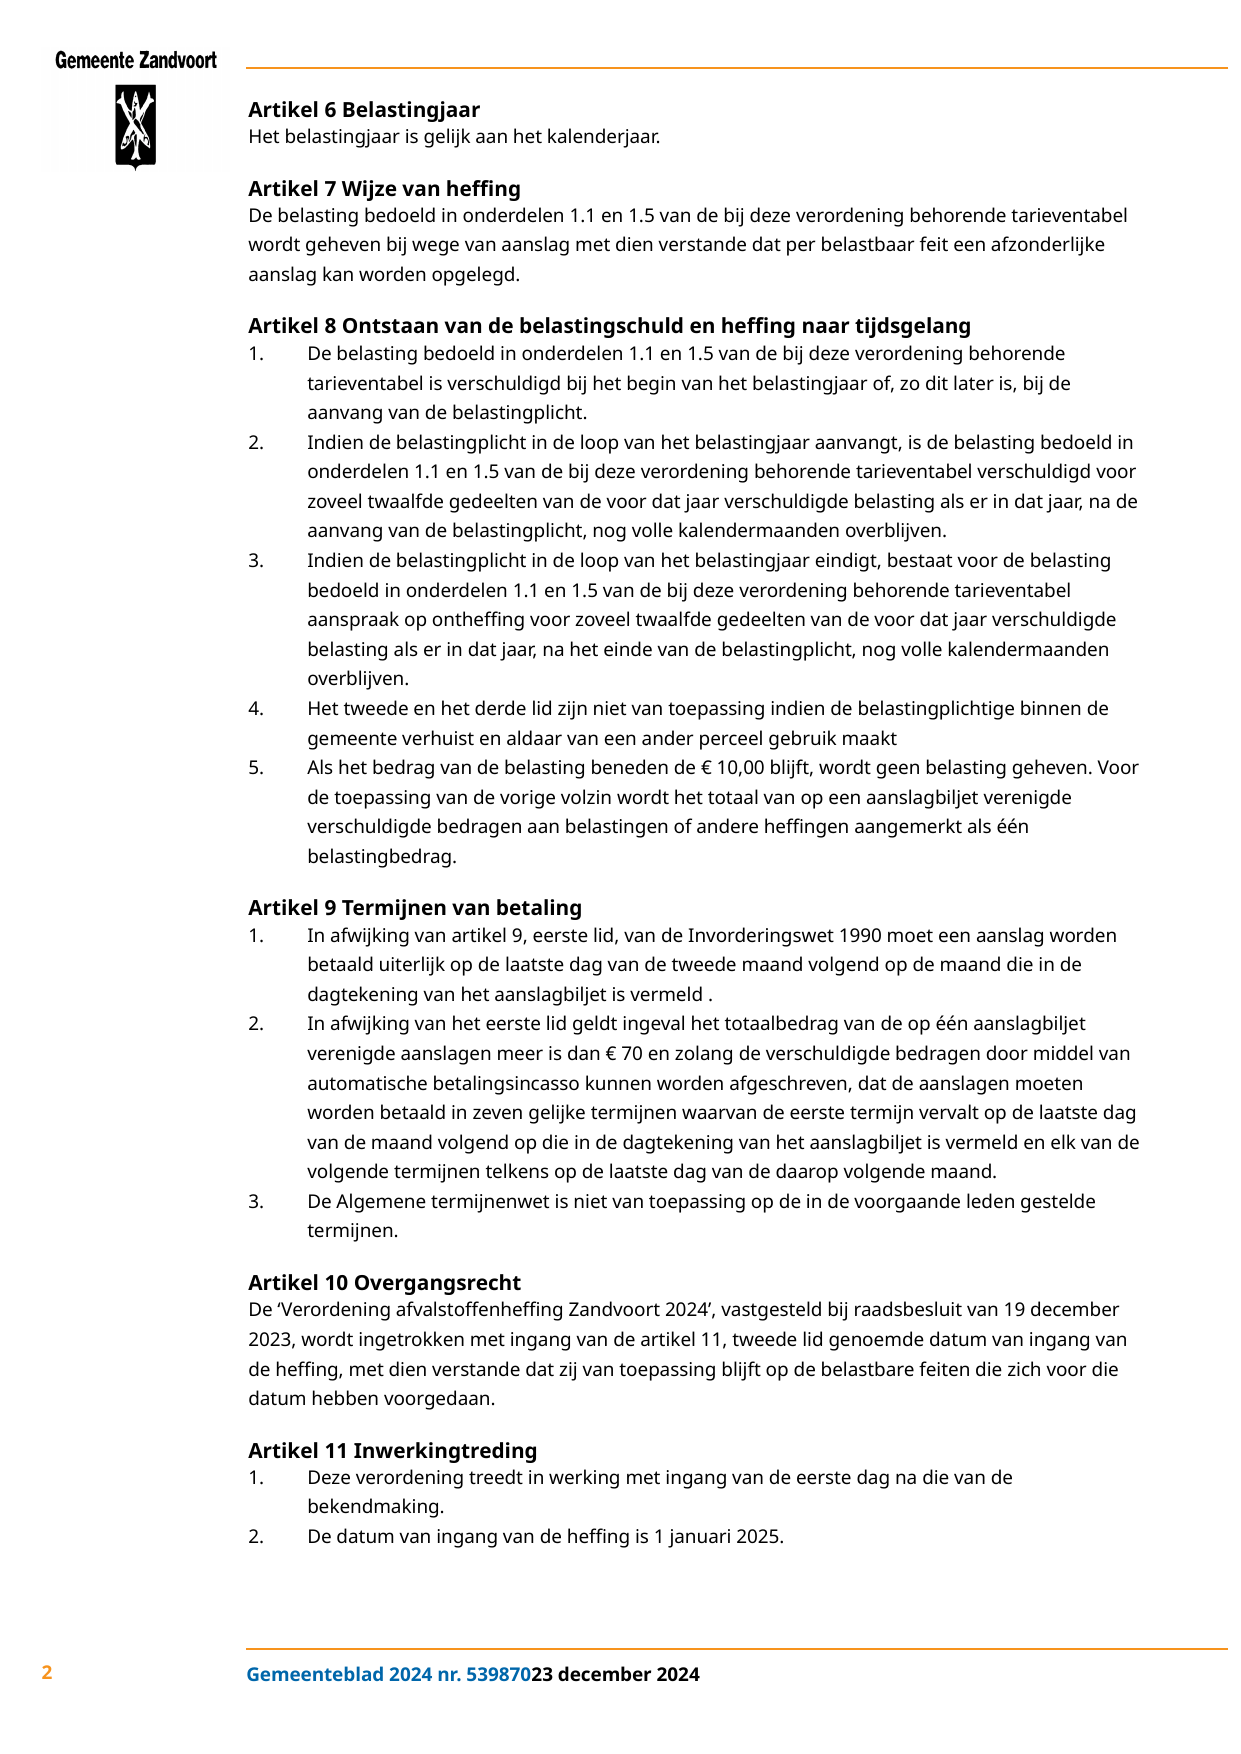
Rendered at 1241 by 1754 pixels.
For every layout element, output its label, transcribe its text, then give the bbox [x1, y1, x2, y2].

list Deze verordening treedt in werking met ingang van de eerste dag na die van de bekendmaking. [248, 1464, 1152, 1519]
text Artikel 11 Inwerkingtreding [248, 1436, 1152, 1464]
text Artikel 7 Wijze van heffing [248, 174, 1152, 202]
list Indien de belastingplicht in de loop van het belastingjaar aanvangt, is de belasting bedoeld in onderdelen 1.1 en 1.5 van de bij deze verordening behorende tarieventabel verschuldigd voor zoveel twaalfde gedeelten van de voor dat jaar verschuldigde belasting als er in dat jaar, na de aanvang van de belastingplicht, nog volle kalendermaanden overblijven. [248, 429, 1152, 543]
text Artikel 8 Ontstaan van de belastingschuld en heffing naar tijdsgelang [248, 312, 1152, 340]
list De Algemene termijnenwet is niet van toepassing op de in de voorgaande leden gestelde termijnen. [248, 1188, 1152, 1243]
list Het tweede en het derde lid zijn niet van toepassing indien de belastingplichtige binnen de gemeente verhuist en aldaar van een ander perceel gebruik maakt [248, 695, 1152, 750]
text Het belastingjaar is gelijk aan het kalenderjaar. [248, 123, 1152, 149]
list In afwijking van het eerste lid geldt ingeval het totaalbedrag van de op één aanslagbiljet verenigde aanslagen meer is dan € 70 en zolang de verschuldigde bedragen door middel van automatische betalingsincasso kunnen worden afgeschreven, dat de aanslagen moeten worden betaald in zeven gelijke termijnen waarvan de eerste termijn vervalt op de laatste dag van de maand volgend op die in de dagtekening van het aanslagbiljet is vermeld en elk van de volgende termijnen telkens op de laatste dag van de daarop volgende maand. [248, 1011, 1152, 1184]
list Als het bedrag van de belasting beneden de € 10,00 blijft, wordt geen belasting geheven. Voor de toepassing van de vorige volzin wordt het totaal van op een aanslagbiljet verenigde verschuldigde bedragen aan belastingen of andere heffingen aangemerkt als één belastingbedrag. [248, 754, 1152, 869]
list Indien de belastingplicht in de loop van het belastingjaar eindigt, bestaat voor de belasting bedoeld in onderdelen 1.1 en 1.5 van de bij deze verordening behorende tarieventabel aanspraak op ontheffing voor zoveel twaalfde gedeelten van de voor dat jaar verschuldigde belasting als er in dat jaar, na het einde van de belastingplicht, nog volle kalendermaanden overblijven. [248, 547, 1152, 691]
list De datum van ingang van de heffing is 1 januari 2025. [248, 1523, 1152, 1549]
picture [41, 47, 231, 172]
text De belasting bedoeld in onderdelen 1.1 en 1.5 van de bij deze verordening behorende tarieventabel wordt geheven bij wege van aanslag met dien verstande dat per belastbaar feit een afzonderlijke aanslag kan worden opgelegd. [248, 202, 1152, 287]
text De ‘Verordening afvalstoffenheffing Zandvoort 2024’, vastgesteld bij raadsbesluit van 19 december 2023, wordt ingetrokken met ingang van de artikel 11, tweede lid genoemde datum van ingang van de heffing, met dien verstande dat zij van toepassing blijft op de belastbare feiten die zich voor die datum hebben voorgedaan. [248, 1297, 1152, 1411]
text Artikel 9 Termijnen van betaling [248, 893, 1152, 922]
text Artikel 6 Belastingjaar [248, 95, 1152, 123]
text Artikel 10 Overgangsrecht [248, 1268, 1152, 1297]
list In afwijking van artikel 9, eerste lid, van de Invorderingswet 1990 moet een aanslag worden betaald uiterlijk op de laatste dag van de tweede maand volgend op de maand die in de dagtekening van het aanslagbiljet is vermeld . [248, 922, 1152, 1007]
list De belasting bedoeld in onderdelen 1.1 en 1.5 van de bij deze verordening behorende tarieventabel is verschuldigd bij het begin van het belastingjaar of, zo dit later is, bij de aanvang van de belastingplicht. [248, 340, 1152, 425]
